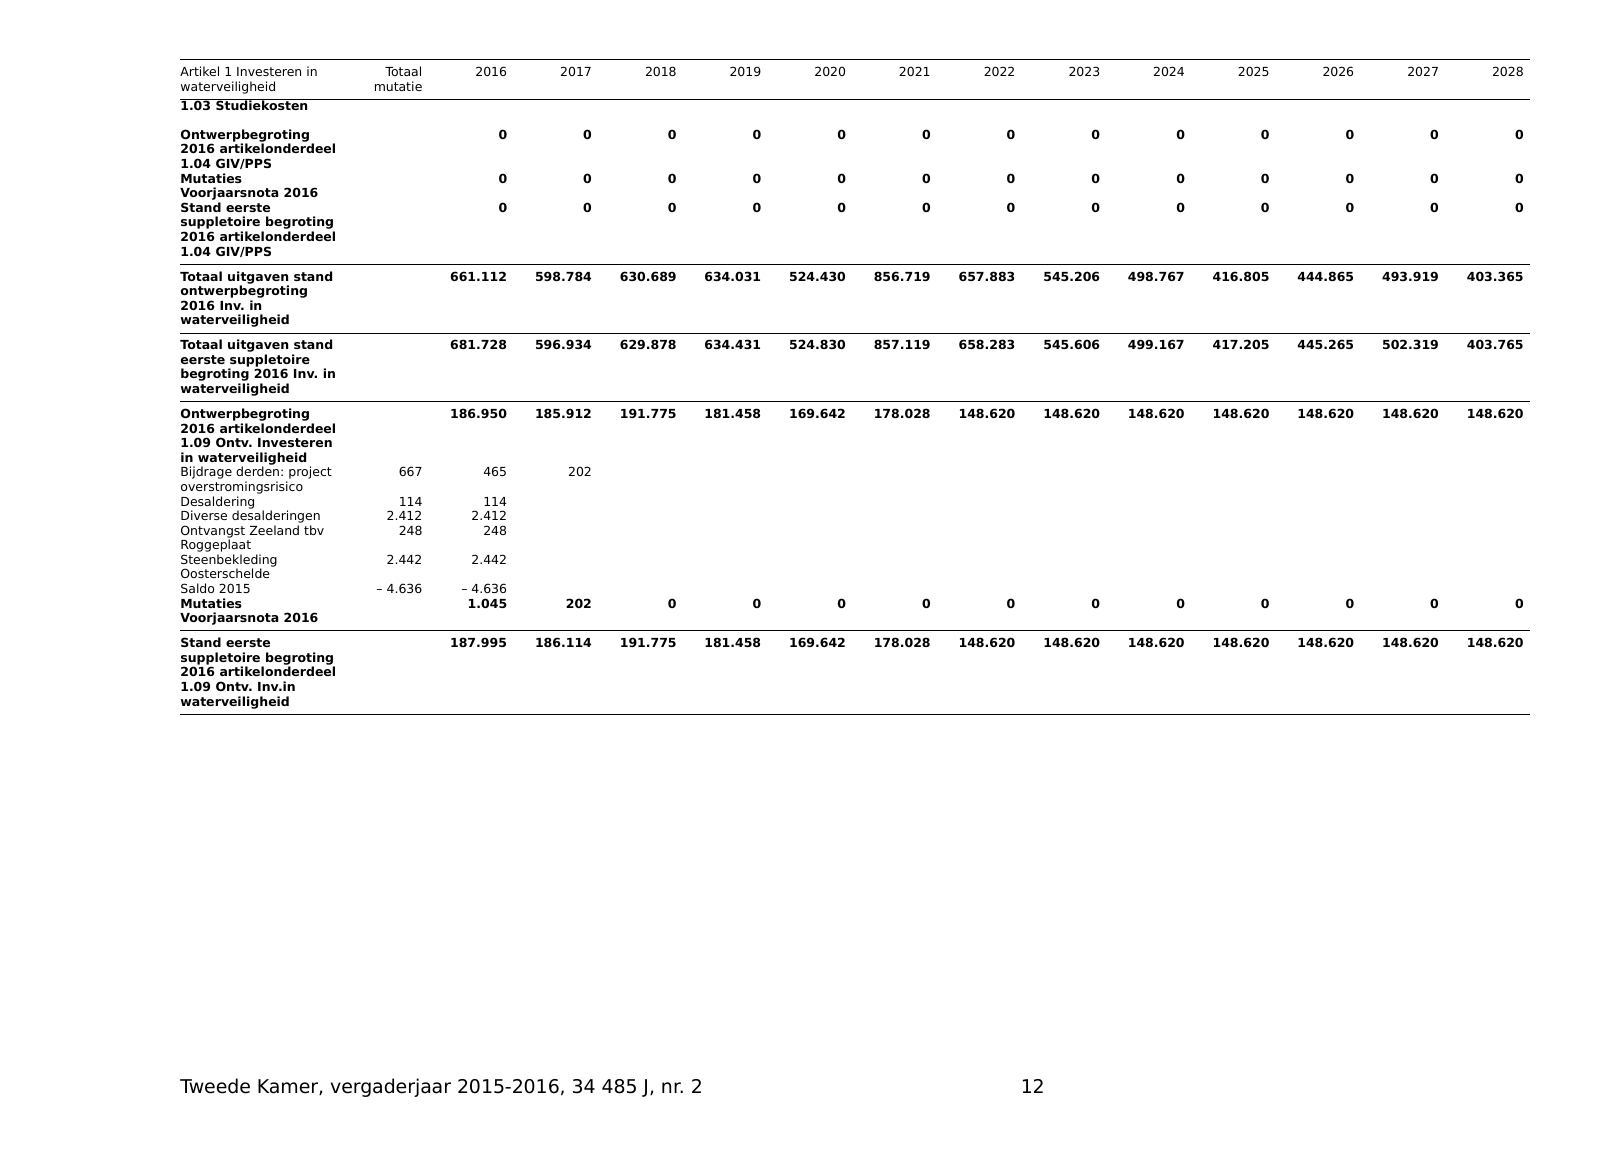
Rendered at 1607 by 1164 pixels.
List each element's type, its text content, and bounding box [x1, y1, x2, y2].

table_cell [598, 553, 682, 582]
table_cell 416.805 [1191, 265, 1275, 332]
table_header 2023 [1021, 60, 1106, 99]
table_cell [598, 113, 682, 128]
table_cell 657.883 [936, 265, 1021, 332]
table_cell 502.319 [1360, 334, 1444, 401]
table_cell 1.045 [428, 597, 513, 630]
table_cell [1106, 495, 1191, 509]
table_cell 0 [767, 597, 852, 630]
table_cell [1275, 553, 1360, 582]
table_cell 661.112 [428, 265, 513, 332]
table_cell 0 [598, 597, 682, 630]
table_cell 148.620 [1275, 402, 1360, 465]
table_cell Bijdrage derden: project overstromingsrisico [180, 465, 343, 494]
table_header 2018 [598, 60, 682, 99]
table_cell [1275, 524, 1360, 553]
table_cell 185.912 [513, 402, 597, 465]
table_cell 0 [936, 172, 1021, 201]
table_cell 856.719 [852, 265, 936, 332]
table_cell [598, 582, 682, 597]
table_cell 169.642 [767, 402, 852, 465]
table_cell 0 [1445, 201, 1529, 264]
table_cell [936, 509, 1021, 524]
table_cell [1360, 113, 1444, 128]
table_cell [1445, 113, 1529, 128]
table_cell 0 [428, 128, 513, 172]
table_cell [428, 113, 513, 128]
table_header 2024 [1106, 60, 1191, 99]
table_cell [344, 100, 428, 113]
table_cell [1445, 465, 1529, 494]
table_cell [1445, 509, 1529, 524]
table_cell 0 [1021, 128, 1106, 172]
table_cell 667 [344, 465, 428, 494]
table_cell 0 [682, 201, 767, 264]
table_cell 178.028 [852, 402, 936, 465]
table_cell 0 [513, 201, 597, 264]
table_cell 0 [1021, 172, 1106, 201]
table_cell 0 [598, 172, 682, 201]
table_cell [1360, 465, 1444, 494]
table_cell [936, 582, 1021, 597]
table_cell [1021, 100, 1106, 113]
table_cell [1021, 582, 1106, 597]
table_cell [1021, 113, 1106, 128]
table_cell 148.620 [1445, 402, 1529, 465]
table_cell 465 [428, 465, 513, 494]
table_cell [767, 495, 852, 509]
table_header Artikel 1 Investeren in waterveiligheid [180, 60, 343, 99]
table_cell 0 [767, 172, 852, 201]
table_cell 0 [1360, 172, 1444, 201]
table_cell [1360, 553, 1444, 582]
table_cell 0 [852, 597, 936, 630]
table_cell [1021, 495, 1106, 509]
table_header 2021 [852, 60, 936, 99]
table_header 2025 [1191, 60, 1275, 99]
table_cell [1106, 553, 1191, 582]
table_cell 202 [513, 465, 597, 494]
table_cell [682, 100, 767, 113]
table_cell 658.283 [936, 334, 1021, 401]
table_cell 0 [1021, 597, 1106, 630]
table_cell 169.642 [767, 631, 852, 714]
table_cell [1360, 582, 1444, 597]
table_cell 524.430 [767, 265, 852, 332]
table_cell Totaal uitgaven stand ontwerpbegroting 2016 Inv. in waterveiligheid [180, 265, 343, 332]
table_cell 2.412 [428, 509, 513, 524]
table_cell 444.865 [1275, 265, 1360, 332]
table_cell [1106, 524, 1191, 553]
table_cell 857.119 [852, 334, 936, 401]
table_cell [344, 201, 428, 264]
table_cell 0 [1360, 201, 1444, 264]
table_cell [1191, 113, 1275, 128]
table_cell [767, 465, 852, 494]
table_cell 148.620 [1360, 631, 1444, 714]
table_cell 0 [1445, 172, 1529, 201]
table_cell 0 [767, 201, 852, 264]
table_cell [180, 113, 343, 128]
table_cell [682, 524, 767, 553]
table_cell 0 [682, 128, 767, 172]
table_cell 545.206 [1021, 265, 1106, 332]
table_cell 0 [1191, 201, 1275, 264]
table_cell 0 [513, 172, 597, 201]
table_cell [852, 113, 936, 128]
table_cell Diverse desalderingen [180, 509, 343, 524]
table_cell [1191, 582, 1275, 597]
table_cell Ontwerpbegroting 2016 artikelonderdeel 1.04 GIV/PPS [180, 128, 343, 172]
table_cell [936, 524, 1021, 553]
table_cell – 4.636 [428, 582, 513, 597]
table_cell 0 [1106, 597, 1191, 630]
table_cell [852, 553, 936, 582]
table_cell 0 [1191, 128, 1275, 172]
table_cell 0 [1191, 597, 1275, 630]
table_cell Saldo 2015 [180, 582, 343, 597]
table_cell 445.265 [1275, 334, 1360, 401]
table_cell [513, 100, 597, 113]
table_cell [1445, 524, 1529, 553]
table_cell [936, 465, 1021, 494]
table_cell [344, 172, 428, 201]
table_cell 2.442 [344, 553, 428, 582]
table_cell [1021, 524, 1106, 553]
table_cell [1360, 509, 1444, 524]
table_cell 417.205 [1191, 334, 1275, 401]
table_cell [682, 113, 767, 128]
table_cell [767, 509, 852, 524]
table_cell 186.950 [428, 402, 513, 465]
table_cell 148.620 [936, 402, 1021, 465]
table_cell 0 [852, 201, 936, 264]
table_cell [1191, 465, 1275, 494]
table_cell 0 [852, 128, 936, 172]
table_cell [598, 509, 682, 524]
table_cell [936, 113, 1021, 128]
table_cell [598, 495, 682, 509]
table_cell 148.620 [1106, 402, 1191, 465]
table_cell [936, 553, 1021, 582]
table_cell [1445, 553, 1529, 582]
table_cell [852, 465, 936, 494]
table_header Totaal mutatie [344, 60, 428, 99]
table_cell [1275, 509, 1360, 524]
table_cell 148.620 [936, 631, 1021, 714]
table_cell [1360, 495, 1444, 509]
table_cell [598, 100, 682, 113]
table_cell Stand eerste suppletoire begroting 2016 artikelonderdeel 1.04 GIV/PPS [180, 201, 343, 264]
table_cell [767, 582, 852, 597]
table_header 2017 [513, 60, 597, 99]
table_cell 498.767 [1106, 265, 1191, 332]
table_cell 148.620 [1191, 402, 1275, 465]
table_cell [1106, 509, 1191, 524]
table_cell [1191, 553, 1275, 582]
table_cell [1445, 582, 1529, 597]
table_cell 634.431 [682, 334, 767, 401]
table_cell [598, 524, 682, 553]
table_cell [513, 524, 597, 553]
table_cell [344, 631, 428, 714]
table_cell [344, 113, 428, 128]
table_cell [344, 597, 428, 630]
table_cell [513, 495, 597, 509]
table_cell 0 [767, 128, 852, 172]
table_cell 629.878 [598, 334, 682, 401]
table_cell [1106, 100, 1191, 113]
table_cell [1275, 495, 1360, 509]
table_cell [682, 495, 767, 509]
table_cell [682, 509, 767, 524]
table_cell [1275, 100, 1360, 113]
table_cell [1445, 100, 1529, 113]
table_cell 181.458 [682, 631, 767, 714]
table_cell [1106, 113, 1191, 128]
table_cell [344, 402, 428, 465]
table_cell 0 [1021, 201, 1106, 264]
table_cell [852, 524, 936, 553]
table_cell [1021, 509, 1106, 524]
table_cell [1445, 495, 1529, 509]
table_cell [767, 100, 852, 113]
table_cell 0 [598, 201, 682, 264]
table_cell 545.606 [1021, 334, 1106, 401]
table_cell [513, 113, 597, 128]
table_header 2016 [428, 60, 513, 99]
table_cell [767, 113, 852, 128]
table_cell 0 [428, 172, 513, 201]
table_cell 0 [1106, 128, 1191, 172]
table_cell [1191, 509, 1275, 524]
table_cell Ontvangst Zeeland tbv Roggeplaat [180, 524, 343, 553]
table_cell 403.365 [1445, 265, 1529, 332]
table_cell [1106, 582, 1191, 597]
table_cell [1275, 465, 1360, 494]
table_cell [513, 509, 597, 524]
table_cell [1360, 524, 1444, 553]
table_cell [682, 465, 767, 494]
table_cell 248 [428, 524, 513, 553]
table_cell 181.458 [682, 402, 767, 465]
table_cell 191.775 [598, 631, 682, 714]
table_cell 148.620 [1360, 402, 1444, 465]
table_cell 0 [1445, 128, 1529, 172]
table_cell Desaldering [180, 495, 343, 509]
table_cell 148.620 [1021, 631, 1106, 714]
table_cell [1191, 100, 1275, 113]
table_cell Ontwerpbegroting 2016 artikelonderdeel 1.09 Ontv. Investeren in waterveiligheid [180, 402, 343, 465]
table_cell [1275, 582, 1360, 597]
table_cell 0 [1106, 172, 1191, 201]
table_cell [513, 553, 597, 582]
table_cell Mutaties Voorjaarsnota 2016 [180, 597, 343, 630]
table_cell 148.620 [1106, 631, 1191, 714]
table_cell 191.775 [598, 402, 682, 465]
table_cell [936, 495, 1021, 509]
table_header 2019 [682, 60, 767, 99]
table_cell 0 [852, 172, 936, 201]
table_cell 596.934 [513, 334, 597, 401]
table_cell Stand eerste suppletoire begroting 2016 artikelonderdeel 1.09 Ontv. Inv.in waterveiligheid [180, 631, 343, 714]
table_cell 2.412 [344, 509, 428, 524]
table_cell Totaal uitgaven stand eerste suppletoire begroting 2016 Inv. in waterveiligheid [180, 334, 343, 401]
table_cell [344, 128, 428, 172]
table_cell 114 [344, 495, 428, 509]
table_cell 2.442 [428, 553, 513, 582]
table_cell 0 [936, 128, 1021, 172]
table_cell [513, 582, 597, 597]
table_cell 681.728 [428, 334, 513, 401]
table_cell [1191, 524, 1275, 553]
table_cell 1.03 Studiekosten [180, 100, 343, 113]
table_cell 202 [513, 597, 597, 630]
table_cell 0 [1191, 172, 1275, 201]
table_cell [852, 100, 936, 113]
table_cell [767, 553, 852, 582]
table_cell 499.167 [1106, 334, 1191, 401]
table_header 2022 [936, 60, 1021, 99]
table_header 2027 [1360, 60, 1444, 99]
table_cell 148.620 [1021, 402, 1106, 465]
table_cell [344, 334, 428, 401]
table_cell 0 [598, 128, 682, 172]
table_cell [1021, 465, 1106, 494]
table_cell 248 [344, 524, 428, 553]
table_cell 148.620 [1191, 631, 1275, 714]
table_cell 0 [1445, 597, 1529, 630]
table_cell [767, 524, 852, 553]
table_cell [1021, 553, 1106, 582]
table_cell [598, 465, 682, 494]
table_cell Steenbekleding Oosterschelde [180, 553, 343, 582]
table_cell 0 [1106, 201, 1191, 264]
table_cell 148.620 [1445, 631, 1529, 714]
table_cell 630.689 [598, 265, 682, 332]
table_cell [1275, 113, 1360, 128]
table_cell [682, 582, 767, 597]
table_cell 0 [682, 597, 767, 630]
table_cell [682, 553, 767, 582]
table_cell [1106, 465, 1191, 494]
table_cell 598.784 [513, 265, 597, 332]
table_cell 524.830 [767, 334, 852, 401]
table_cell [936, 100, 1021, 113]
table_cell – 4.636 [344, 582, 428, 597]
table_header 2028 [1445, 60, 1529, 99]
table_cell 0 [1275, 597, 1360, 630]
table_cell 114 [428, 495, 513, 509]
table_cell 0 [682, 172, 767, 201]
table_header 2026 [1275, 60, 1360, 99]
table_cell Mutaties Voorjaarsnota 2016 [180, 172, 343, 201]
table_cell [1360, 100, 1444, 113]
table_cell 148.620 [1275, 631, 1360, 714]
table_cell [852, 495, 936, 509]
table_cell [852, 509, 936, 524]
table_cell 0 [428, 201, 513, 264]
table_cell 0 [513, 128, 597, 172]
table_cell 186.114 [513, 631, 597, 714]
table_cell 187.995 [428, 631, 513, 714]
table_cell [428, 100, 513, 113]
table_cell 178.028 [852, 631, 936, 714]
table_cell [852, 582, 936, 597]
table_cell 0 [1360, 597, 1444, 630]
table_cell 403.765 [1445, 334, 1529, 401]
table_cell 0 [1275, 172, 1360, 201]
table_cell 493.919 [1360, 265, 1444, 332]
table_cell 0 [1360, 128, 1444, 172]
table_header 2020 [767, 60, 852, 99]
table_cell [1191, 495, 1275, 509]
table_cell 0 [936, 201, 1021, 264]
table_cell [344, 265, 428, 332]
table_cell 0 [936, 597, 1021, 630]
table_cell 0 [1275, 128, 1360, 172]
table_cell 634.031 [682, 265, 767, 332]
table_cell 0 [1275, 201, 1360, 264]
